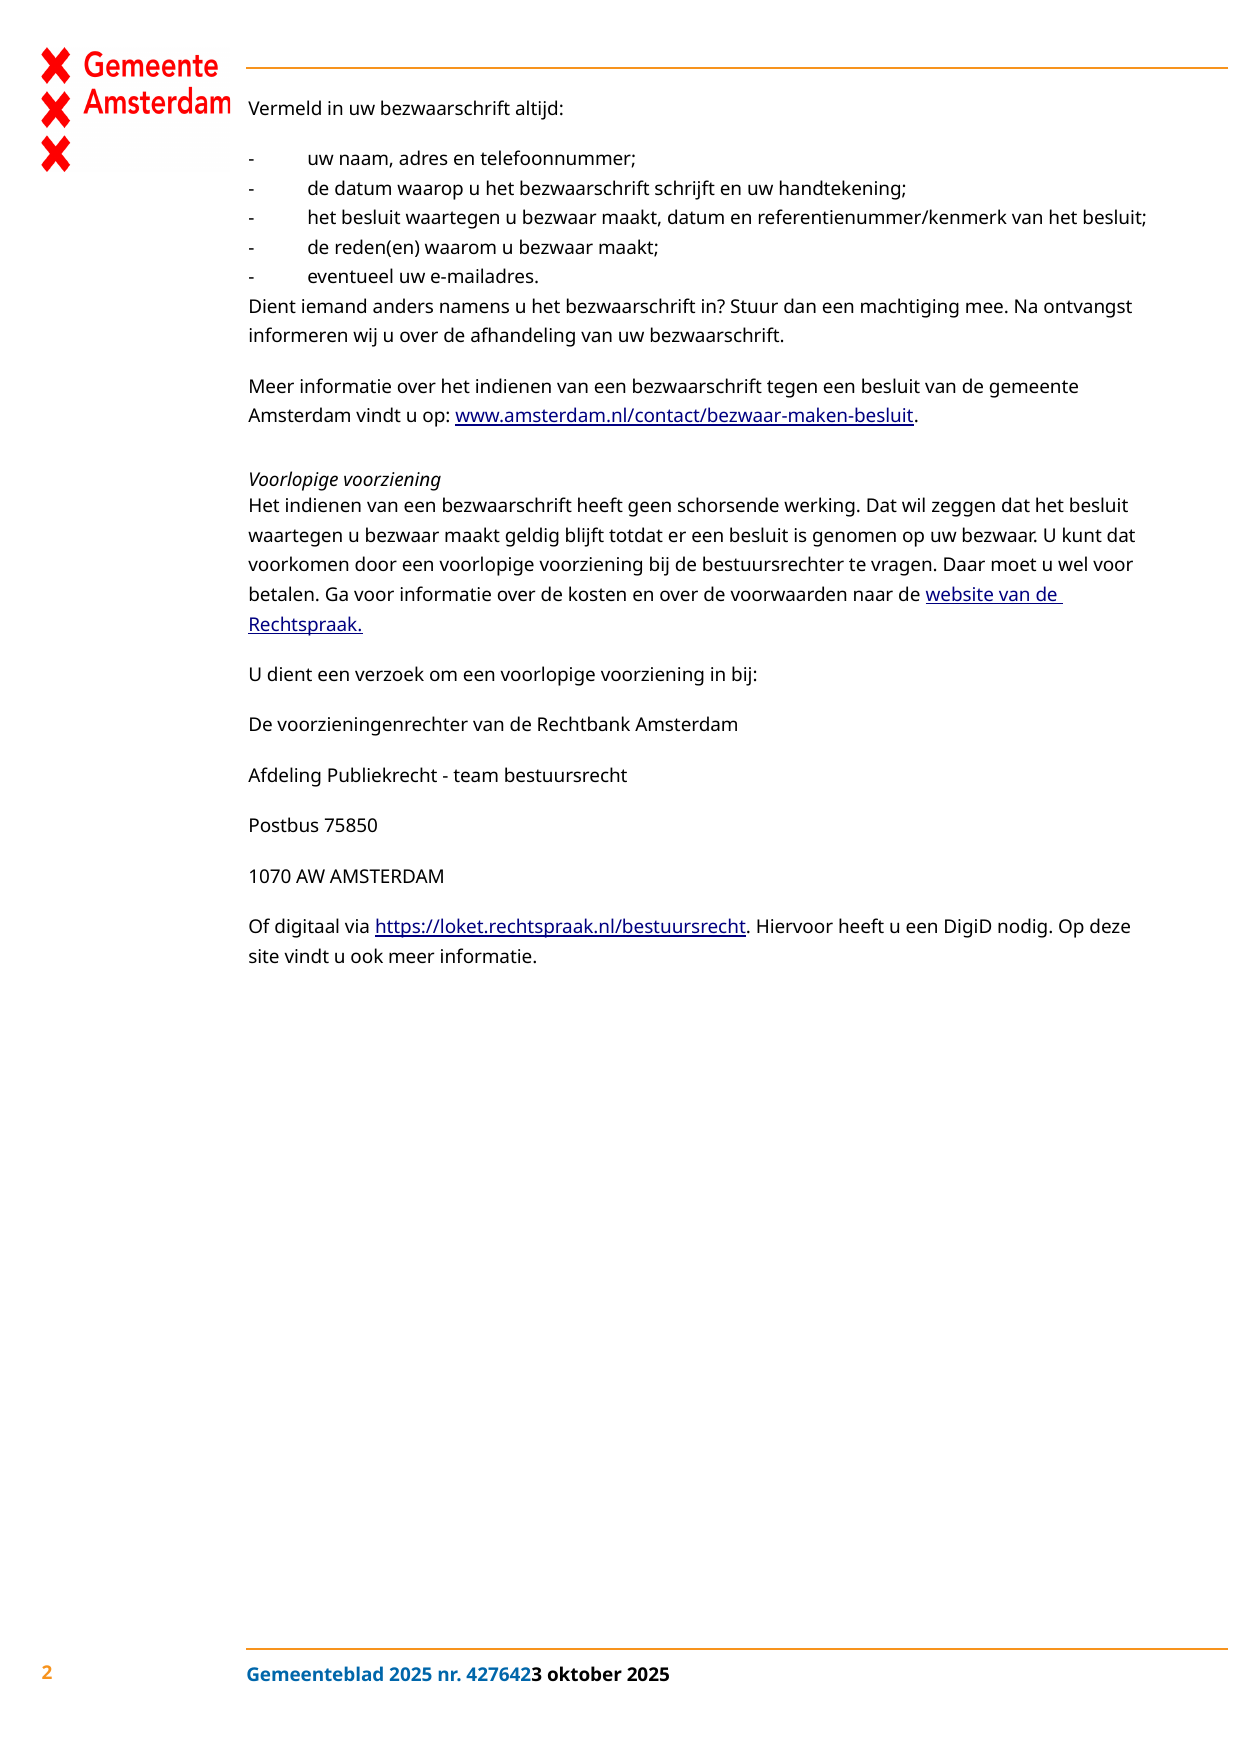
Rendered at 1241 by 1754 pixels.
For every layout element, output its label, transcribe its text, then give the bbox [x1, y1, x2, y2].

list de reden(en) waarom u bezwaar maakt; [248, 234, 1152, 260]
text Het indienen van een bezwaarschrift heeft geen schorsende werking. Dat wil zeggen dat het besluit waartegen u bezwaar maakt geldig blijft totdat er een besluit is genomen op uw bezwaar. U kunt dat voorkomen door een voorlopige voorziening bij de bestuursrechter te vragen. Daar moet u wel voor betalen. Ga voor informatie over de kosten en over de voorwaarden naar de website van de Rechtspraak. [248, 492, 1152, 636]
text Postbus 75850 [248, 812, 1152, 838]
text Meer informatie over het indienen van een bezwaarschrift tegen een besluit van de gemeente Amsterdam vindt u op: www.amsterdam.nl/contact/bezwaar-maken-besluit. [248, 373, 1152, 428]
list het besluit waartegen u bezwaar maakt, datum en referentienummer/kenmerk van het besluit; [248, 204, 1152, 230]
picture [41, 47, 231, 172]
list eventueel uw e-mailadres. [248, 263, 1152, 289]
text Of digitaal via https://loket.rechtspraak.nl/bestuursrecht. Hiervoor heeft u een DigiD nodig. Op deze site vindt u ook meer informatie. [248, 913, 1152, 968]
text U dient een verzoek om een voorlopige voorziening in bij: [248, 661, 1152, 687]
list uw naam, adres en telefoonnummer; [248, 145, 1152, 171]
text Vermeld in uw bezwaarschrift altijd: [248, 95, 1152, 121]
text De voorzieningenrechter van de Rechtbank Amsterdam [248, 712, 1152, 737]
text Afdeling Publiekrecht - team bestuursrecht [248, 762, 1152, 788]
list de datum waarop u het bezwaarschrift schrijft en uw handtekening; [248, 175, 1152, 201]
text Voorlopige voorziening [248, 467, 1152, 492]
text 1070 AW AMSTERDAM [248, 863, 1152, 888]
text Dient iemand anders namens u het bezwaarschrift in? Stuur dan een machtiging mee. Na ontvangst informeren wij u over de afhandeling van uw bezwaarschrift. [248, 293, 1152, 348]
